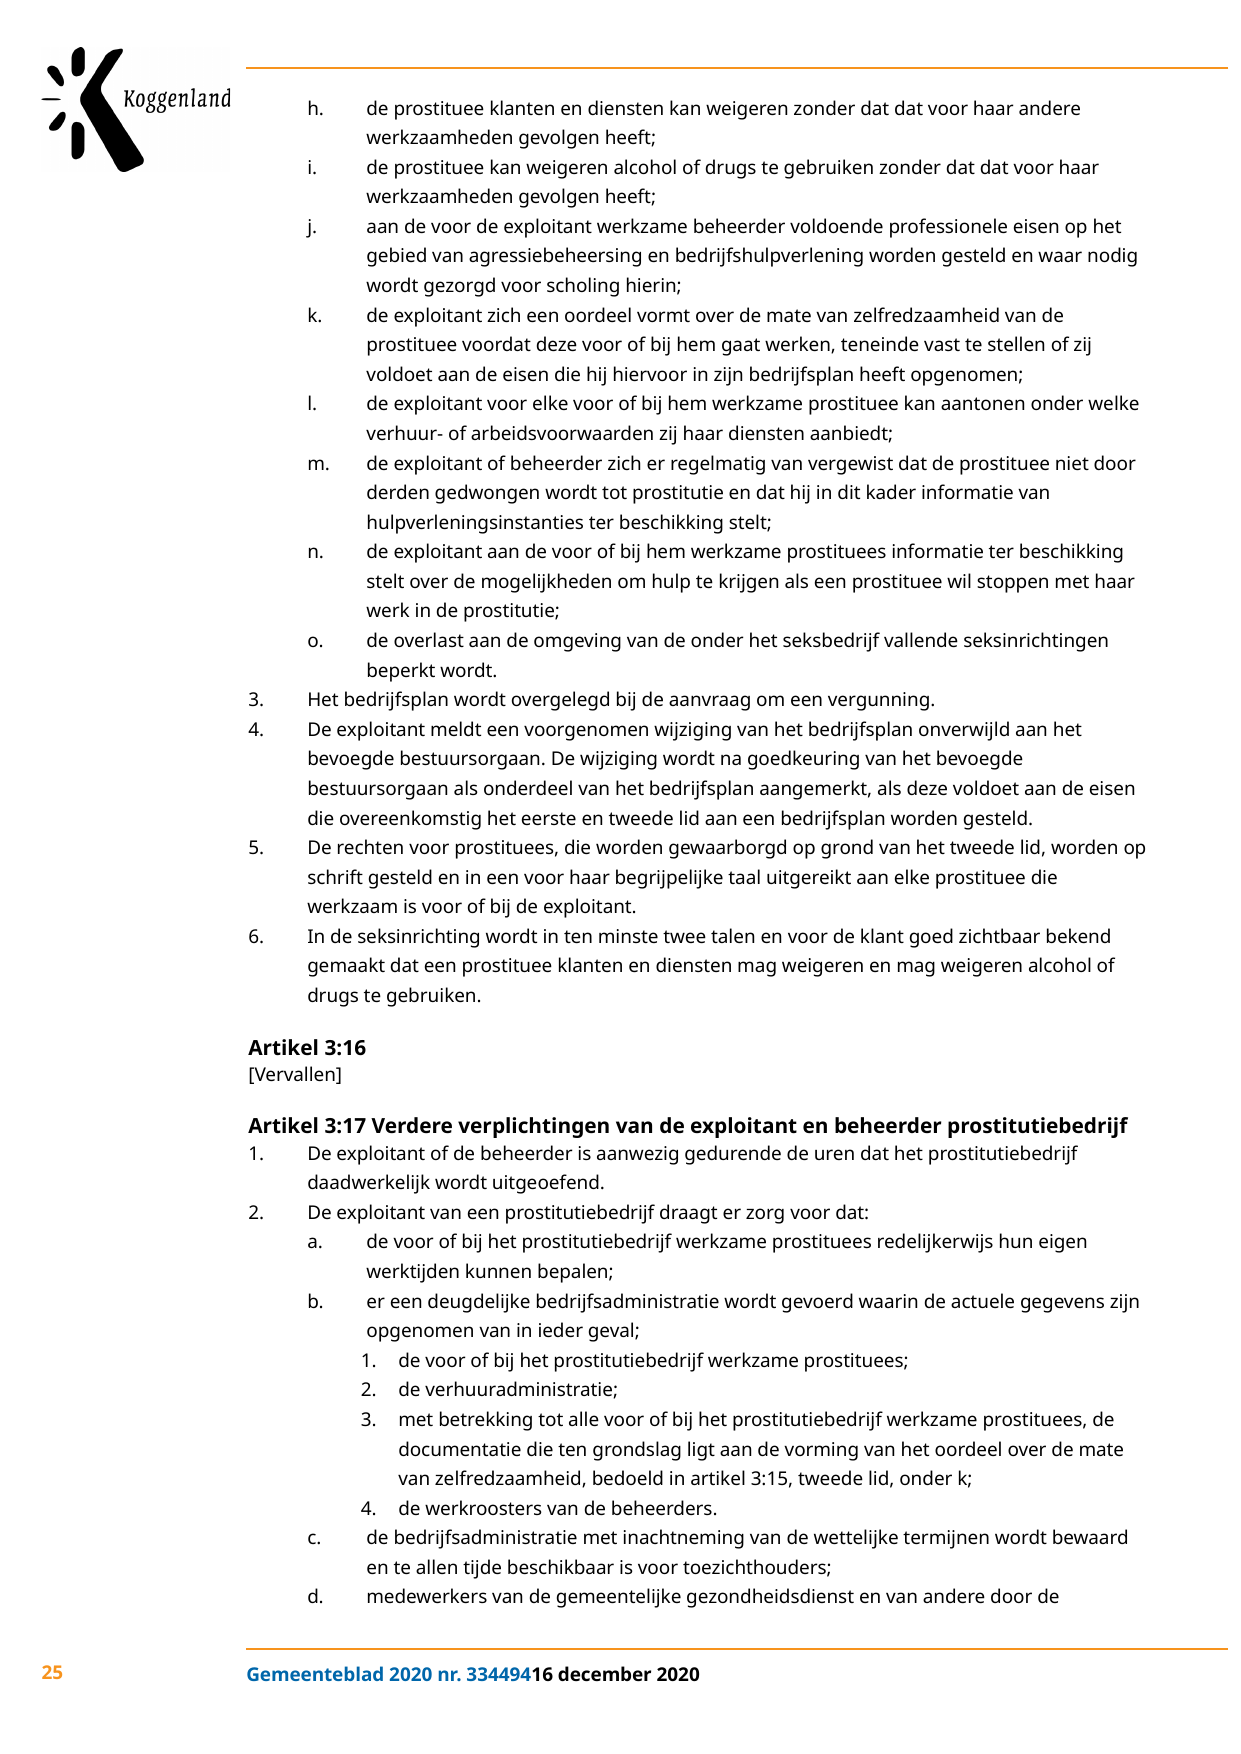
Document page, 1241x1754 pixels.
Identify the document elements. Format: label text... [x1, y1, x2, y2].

list de bedrijfsadministratie met inachtneming van de wettelijke termijnen wordt bewaard en te allen tijde beschikbaar is voor toezichthouders; [307, 1524, 1152, 1580]
list de exploitant aan de voor of bij hem werkzame prostituees informatie ter beschikking stelt over de mogelijkheden om hulp te krijgen als een prostituee wil stoppen met haar werk in de prostitutie; [307, 538, 1152, 623]
list De rechten voor prostituees, die worden gewaarborgd op grond van het tweede lid, worden op schrift gesteld en in een voor haar begrijpelijke taal uitgereikt aan elke prostituee die werkzaam is voor of bij de exploitant. [248, 834, 1152, 919]
list de overlast aan de omgeving van de onder het seksbedrijf vallende seksinrichtingen beperkt wordt. [307, 627, 1152, 683]
list De exploitant of de beheerder is aanwezig gedurende de uren dat het prostitutiebedrijf daadwerkelijk wordt uitgeoefend. [248, 1140, 1152, 1195]
text Artikel 3:16 [248, 1033, 1152, 1061]
list de verhuuradministratie; [361, 1377, 1152, 1402]
list de prostituee kan weigeren alcohol of drugs te gebruiken zonder dat dat voor haar werkzaamheden gevolgen heeft; [307, 154, 1152, 209]
list de exploitant voor elke voor of bij hem werkzame prostituee kan aantonen onder welke verhuur- of arbeidsvoorwaarden zij haar diensten aanbiedt; [307, 391, 1152, 446]
list met betrekking tot alle voor of bij het prostitutiebedrijf werkzame prostituees, de documentatie die ten grondslag ligt aan de vorming van het oordeel over de mate van zelfredzaamheid, bedoeld in artikel 3:15, tweede lid, onder k; [361, 1406, 1152, 1491]
list er een deugdelijke bedrijfsadministratie wordt gevoerd waarin de actuele gegevens zijn opgenomen van in ieder geval; [307, 1288, 1152, 1343]
list De exploitant van een prostitutiebedrijf draagt er zorg voor dat: [248, 1199, 1152, 1225]
text Artikel 3:17 Verdere verplichtingen van de exploitant en beheerder prostitutiebedrijf [248, 1112, 1152, 1140]
list De exploitant meldt een voorgenomen wijziging van het bedrijfsplan onverwijld aan het bevoegde bestuursorgaan. De wijziging wordt na goedkeuring van het bevoegde bestuursorgaan als onderdeel van het bedrijfsplan aangemerkt, als deze voldoet aan de eisen die overeenkomstig het eerste en tweede lid aan een bedrijfsplan worden gesteld. [248, 716, 1152, 831]
list de voor of bij het prostitutiebedrijf werkzame prostituees redelijkerwijs hun eigen werktijden kunnen bepalen; [307, 1229, 1152, 1284]
list de exploitant of beheerder zich er regelmatig van vergewist dat de prostituee niet door derden gedwongen wordt tot prostitutie en dat hij in dit kader informatie van hulpverleningsinstanties ter beschikking stelt; [307, 450, 1152, 535]
text [Vervallen] [248, 1061, 1152, 1087]
list de werkroosters van de beheerders. [361, 1495, 1152, 1521]
list In de seksinrichting wordt in ten minste twee talen en voor de klant goed zichtbaar bekend gemaakt dat een prostituee klanten en diensten mag weigeren en mag weigeren alcohol of drugs te gebruiken. [248, 923, 1152, 1008]
list medewerkers van de gemeentelijke gezondheidsdienst en van andere door de [307, 1584, 1152, 1609]
picture [41, 47, 231, 172]
list de exploitant zich een oordeel vormt over de mate van zelfredzaamheid van de prostituee voordat deze voor of bij hem gaat werken, teneinde vast te stellen of zij voldoet aan de eisen die hij hiervoor in zijn bedrijfsplan heeft opgenomen; [307, 302, 1152, 387]
list de voor of bij het prostitutiebedrijf werkzame prostituees; [361, 1347, 1152, 1373]
list aan de voor de exploitant werkzame beheerder voldoende professionele eisen op het gebied van agressiebeheersing en bedrijfshulpverlening worden gesteld en waar nodig wordt gezorgd voor scholing hierin; [307, 213, 1152, 298]
list de prostituee klanten en diensten kan weigeren zonder dat dat voor haar andere werkzaamheden gevolgen heeft; [307, 95, 1152, 150]
list Het bedrijfsplan wordt overgelegd bij de aanvraag om een vergunning. [248, 686, 1152, 712]
